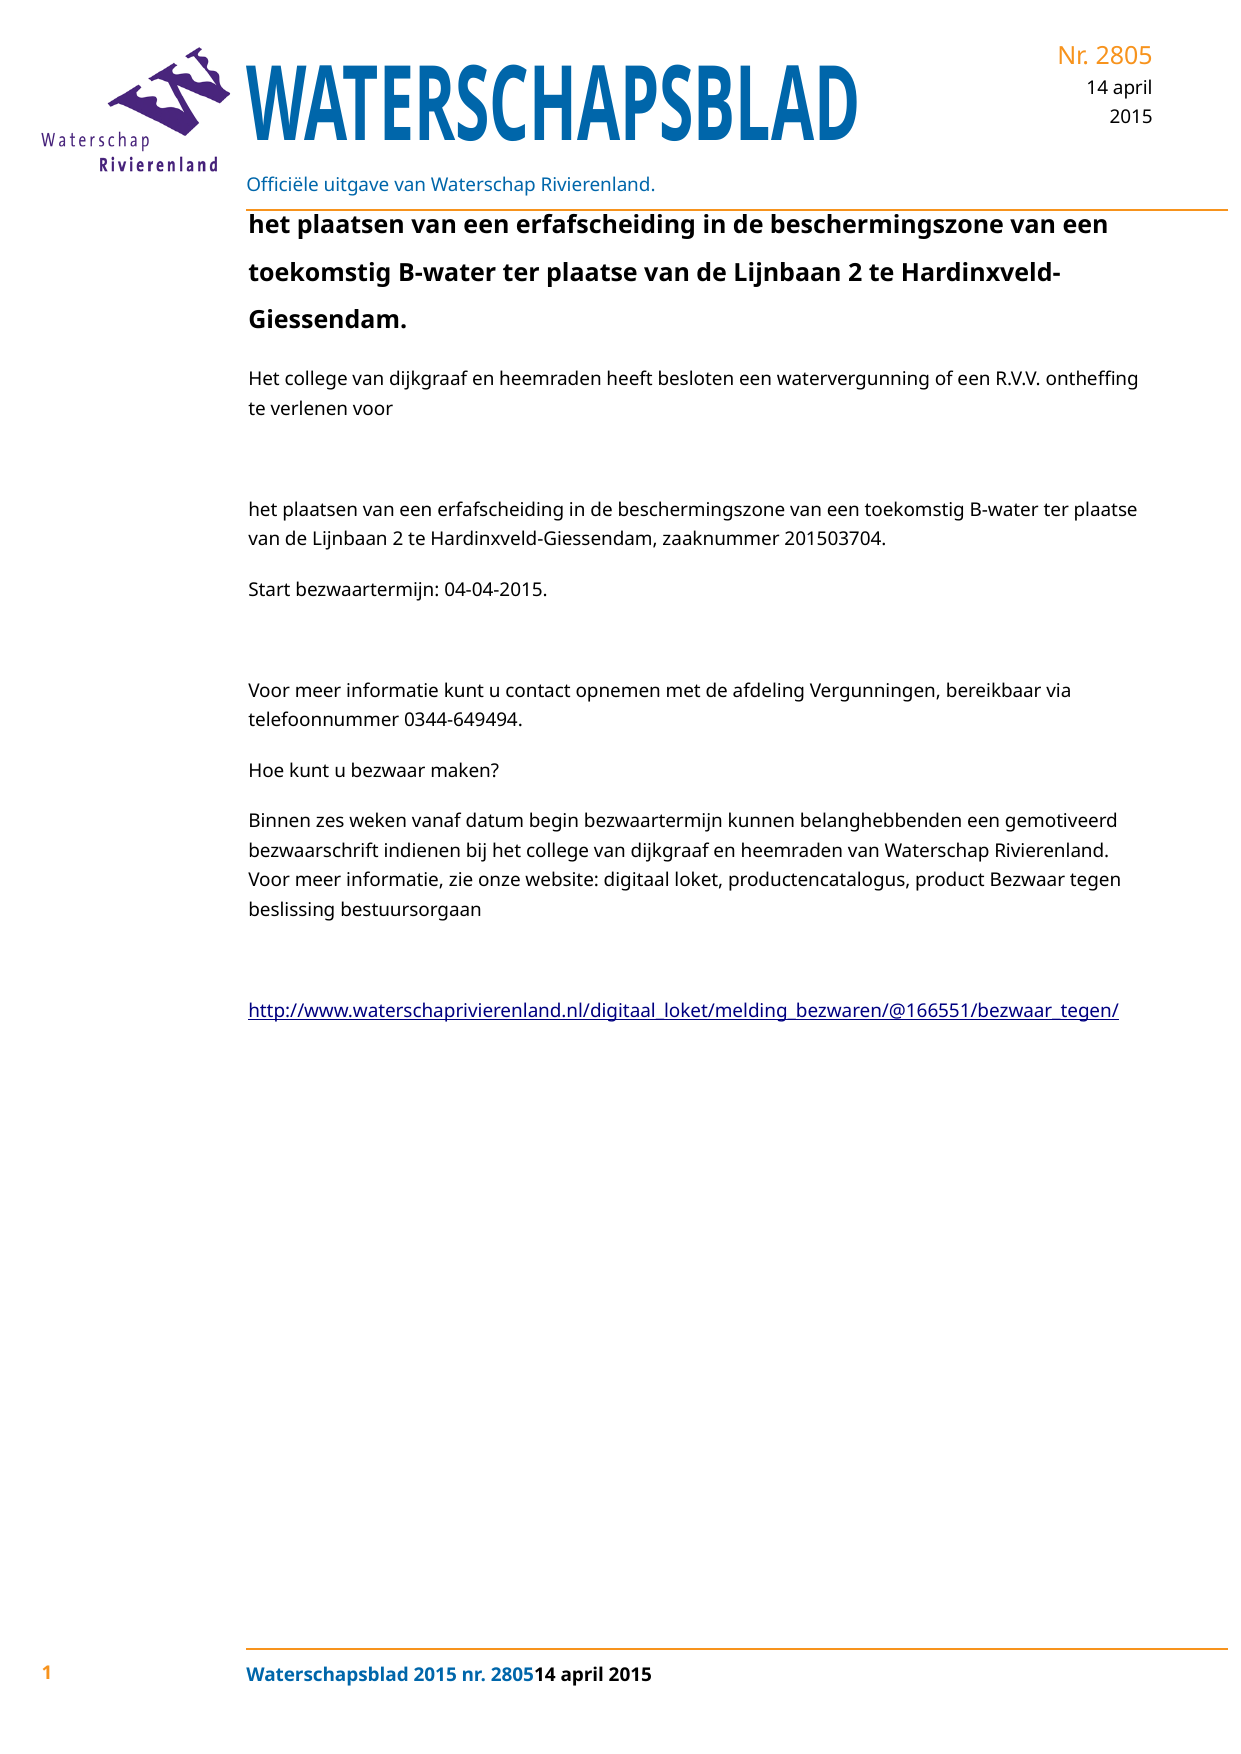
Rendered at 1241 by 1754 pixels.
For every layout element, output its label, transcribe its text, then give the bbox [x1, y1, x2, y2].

text Voor meer informatie kunt u contact opnemen met de afdeling Vergunningen, bereikbaar via telefoonnummer 0344-649494. [248, 677, 1152, 732]
text http://www.waterschaprivierenland.nl/digitaal_loket/melding_bezwaren/@166551/bezwaar_tegen/ [248, 997, 1152, 1022]
text Het college van dijkgraaf en heemraden heeft besloten een watervergunning of een R.V.V. ontheffing te verlenen voor [248, 366, 1152, 421]
text Binnen zes weken vanaf datum begin bezwaartermijn kunnen belanghebbenden een gemotiveerd bezwaarschrift indienen bij het college van dijkgraaf en heemraden van Waterschap Rivierenland. Voor meer informatie, zie onze website: digitaal loket, productencatalogus, product Bezwaar tegen beslissing bestuursorgaan [248, 807, 1152, 922]
text het plaatsen van een erfafscheiding in de beschermingszone van een toekomstig B-water ter plaatse van de Lijnbaan 2 te Hardinxveld-Giessendam, zaaknummer 201503704. [248, 496, 1152, 551]
text Hoe kunt u bezwaar maken? [248, 757, 1152, 782]
text Start bezwaartermijn: 04-04-2015. [248, 576, 1152, 602]
picture [41, 47, 231, 172]
text het plaatsen van een erfafscheiding in de beschermingszone van een toekomstig B-water ter plaatse van de Lijnbaan 2 te Hardinxveld-Giessendam. [248, 211, 1152, 336]
